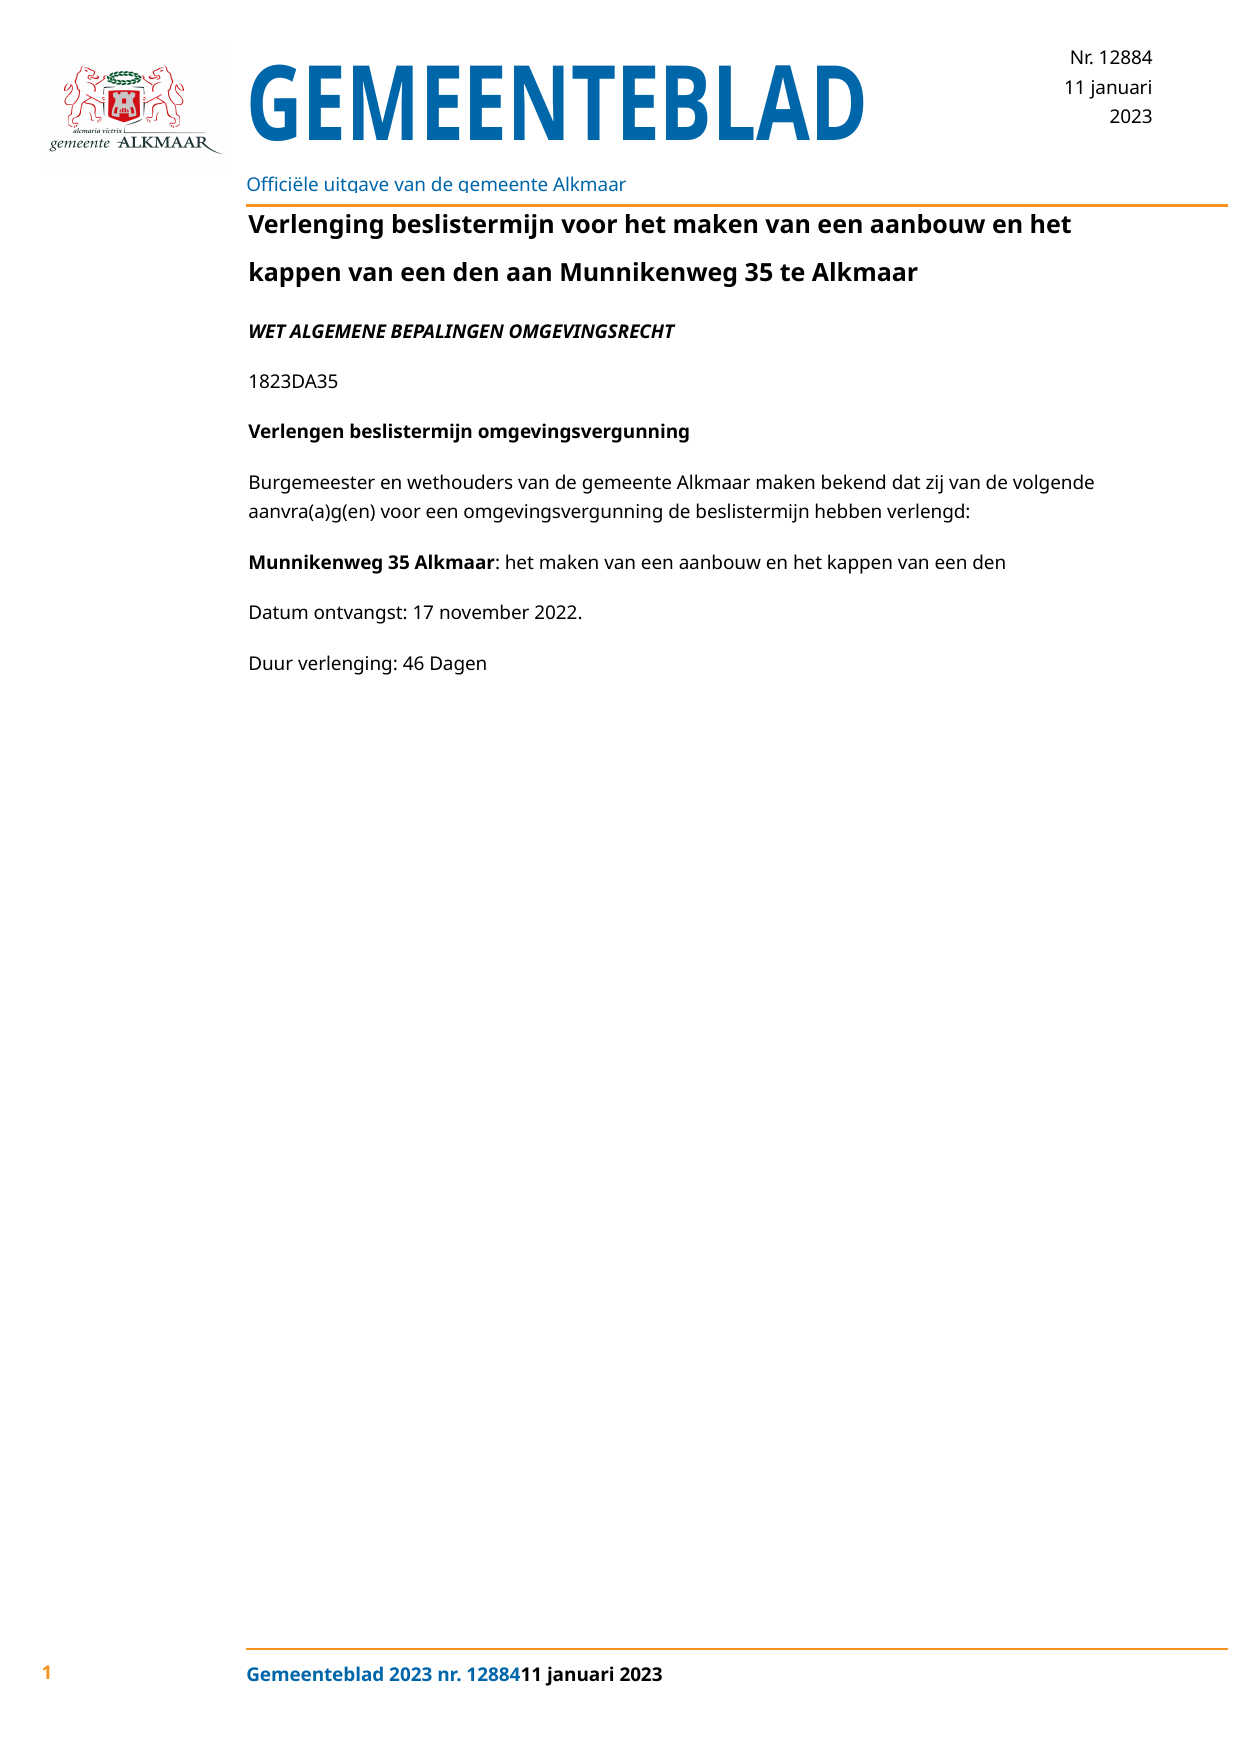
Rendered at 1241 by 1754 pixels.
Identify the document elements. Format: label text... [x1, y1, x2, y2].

text Munnikenweg 35 Alkmaar: het maken van een aanbouw en het kappen van een den [248, 549, 1152, 575]
text Duur verlenging: 46 Dagen [248, 650, 1152, 676]
text 1823DA35 [248, 368, 1152, 394]
text Burgemeester en wethouders van de gemeente Alkmaar maken bekend dat zij van de volgende aanvra(a)g(en) voor een omgevingsvergunning de beslistermijn hebben verlengd: [248, 469, 1152, 524]
text Verlengen beslistermijn omgevingsvergunning [248, 419, 1152, 444]
text WET ALGEMENE BEPALINGEN OMGEVINGSRECHT [248, 318, 1152, 344]
text Verlenging beslistermijn voor het maken van een aanbouw en het kappen van een den aan Munnikenweg 35 te Alkmaar [248, 207, 1152, 288]
text Datum ontvangst: 17 november 2022. [248, 599, 1152, 625]
picture [41, 47, 231, 172]
